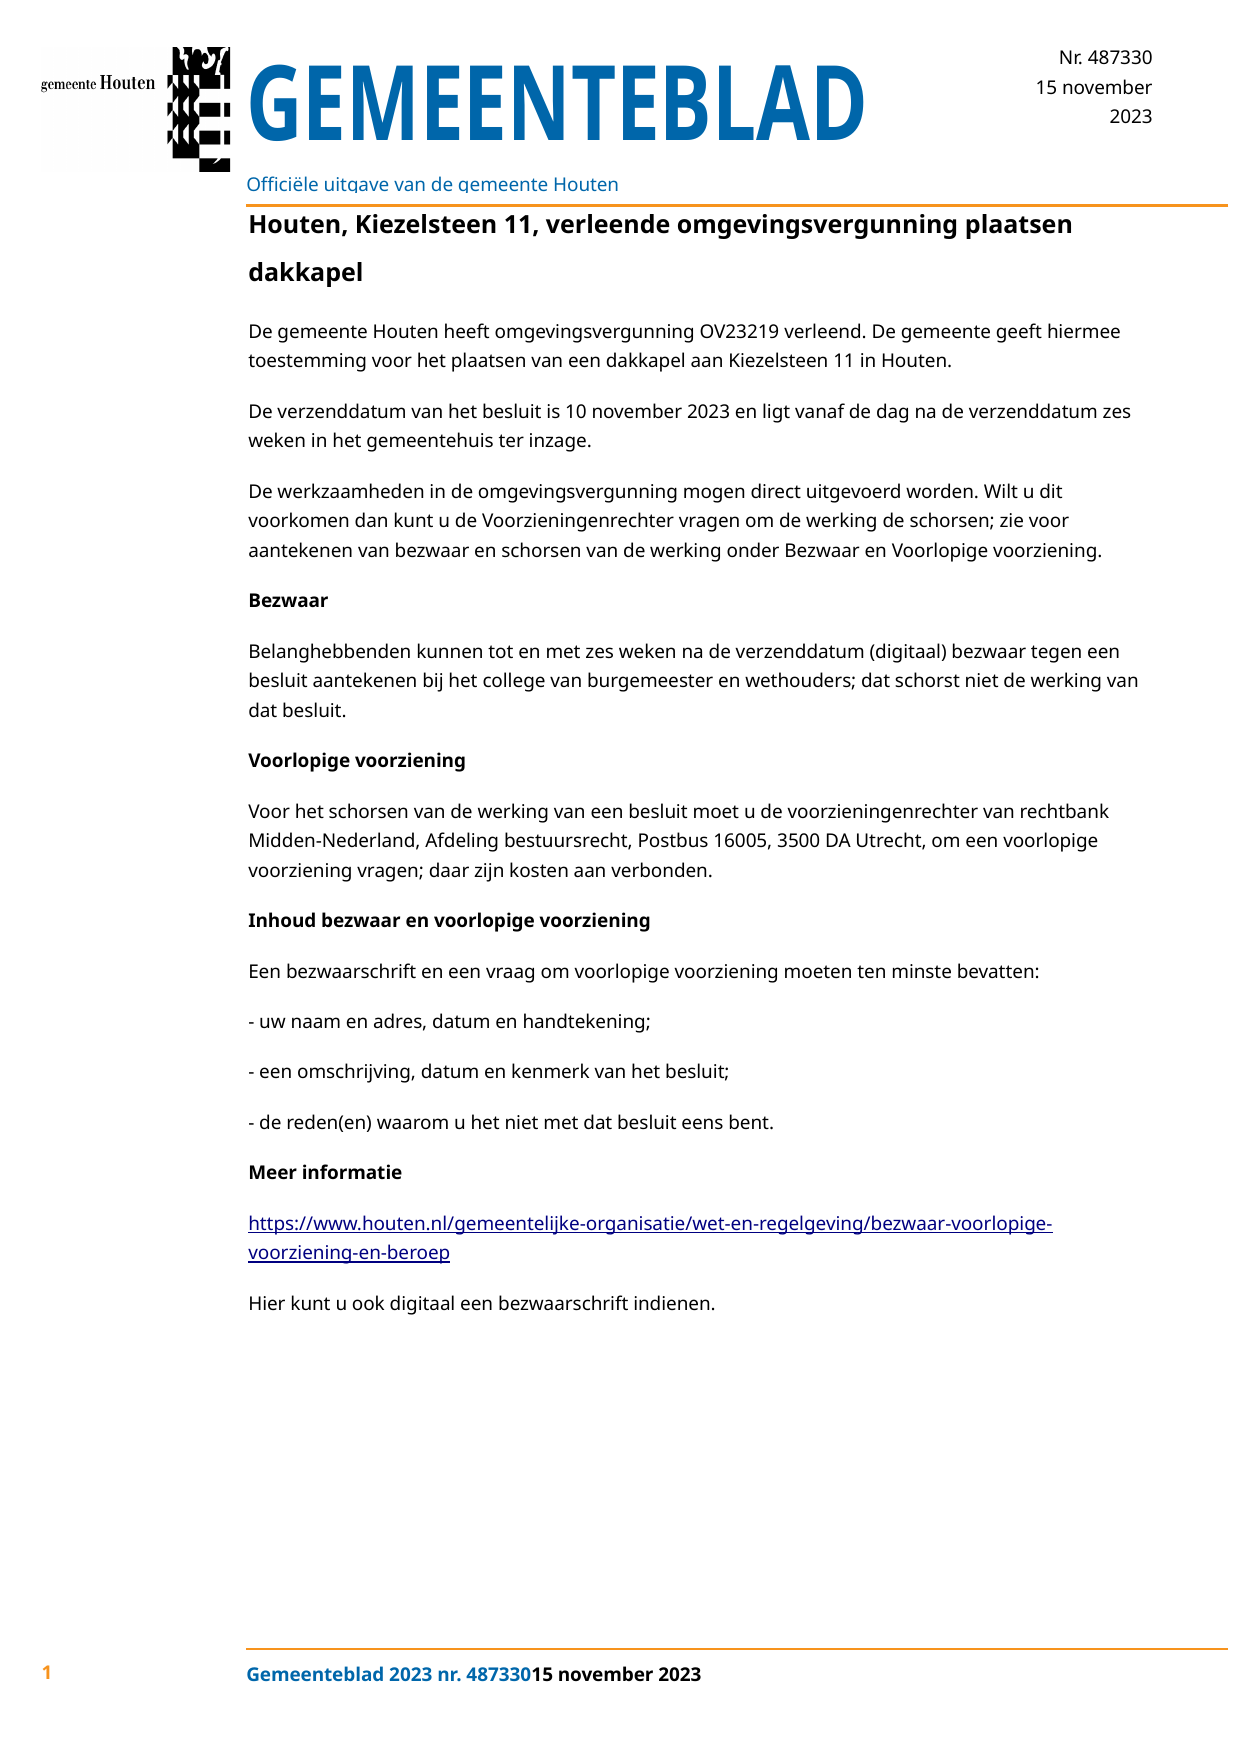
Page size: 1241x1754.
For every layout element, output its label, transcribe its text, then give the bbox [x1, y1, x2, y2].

text Bezwaar [248, 587, 1152, 613]
text - de reden(en) waarom u het niet met dat besluit eens bent. [248, 1109, 1152, 1135]
text Inhoud bezwaar en voorlopige voorziening [248, 907, 1152, 933]
text Een bezwaarschrift en een vraag om voorlopige voorziening moeten ten minste bevatten: [248, 958, 1152, 984]
text Voor het schorsen van de werking van een besluit moet u de voorzieningenrechter van rechtbank Midden-Nederland, Afdeling bestuursrecht, Postbus 16005, 3500 DA Utrecht, om een voorlopige voorziening vragen; daar zijn kosten aan verbonden. [248, 798, 1152, 883]
text De gemeente Houten heeft omgevingsvergunning OV23219 verleend. De gemeente geeft hiermee toestemming voor het plaatsen van een dakkapel aan Kiezelsteen 11 in Houten. [248, 318, 1152, 373]
text Hier kunt u ook digitaal een bezwaarschrift indienen. [248, 1290, 1152, 1316]
text - uw naam en adres, datum en handtekening; [248, 1008, 1152, 1034]
text Houten, Kiezelsteen 11, verleende omgevingsvergunning plaatsen dakkapel [248, 207, 1152, 288]
text https://www.houten.nl/gemeentelijke-organisatie/wet-en-regelgeving/bezwaar-voorlopige-voorziening-en-beroep [248, 1210, 1152, 1265]
text Belanghebbenden kunnen tot en met zes weken na de verzenddatum (digitaal) bezwaar tegen een besluit aantekenen bij het college van burgemeester en wethouders; dat schorst niet de werking van dat besluit. [248, 638, 1152, 723]
text De werkzaamheden in de omgevingsvergunning mogen direct uitgevoerd worden. Wilt u dit voorkomen dan kunt u de Voorzieningenrechter vragen om de werking de schorsen; zie voor aantekenen van bezwaar en schorsen van de werking onder Bezwaar en Voorlopige voorziening. [248, 478, 1152, 563]
text - een omschrijving, datum en kenmerk van het besluit; [248, 1059, 1152, 1084]
picture [41, 47, 231, 172]
text Meer informatie [248, 1159, 1152, 1185]
text De verzenddatum van het besluit is 10 november 2023 en ligt vanaf de dag na de verzenddatum zes weken in het gemeentehuis ter inzage. [248, 398, 1152, 453]
text Voorlopige voorziening [248, 747, 1152, 773]
